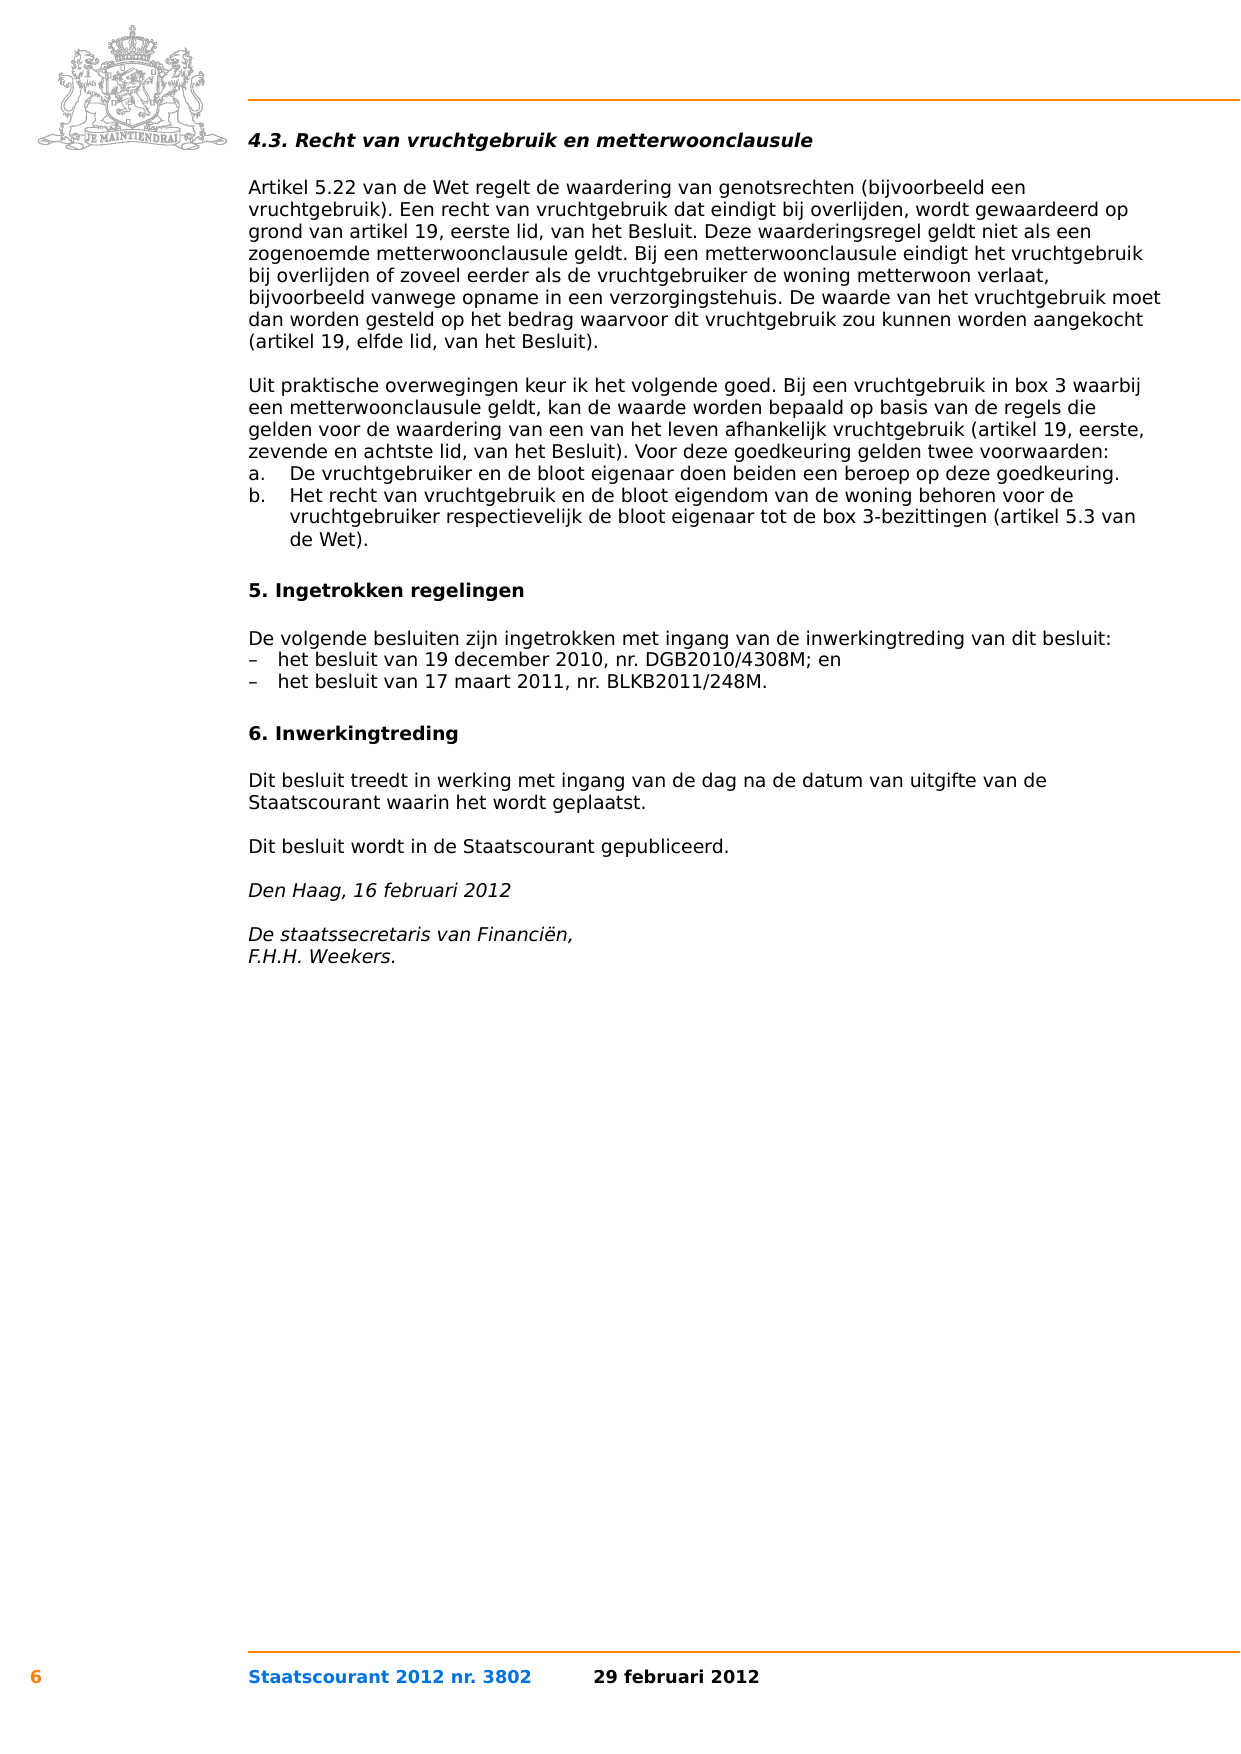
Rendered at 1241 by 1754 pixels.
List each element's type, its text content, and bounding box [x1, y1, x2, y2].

text Dit besluit treedt in werking met ingang van de dag na de datum van uitgifte van de Staatscourant waarin het wordt geplaatst. [248, 770, 1163, 814]
picture [38, 25, 227, 150]
text – het besluit van 17 maart 2011, nr. BLKB2011/248M. [248, 671, 1163, 693]
text b. Het recht van vruchtgebruik en de bloot eigendom van de woning behoren voor de vruchtgebruiker respectievelijk de bloot eigenaar tot de box 3-bezittingen (artikel 5.3 van de Wet). [248, 484, 1163, 550]
text Den Haag, 16 februari 2012 [248, 880, 1163, 902]
text Artikel 5.22 van de Wet regelt de waardering van genotsrechten (bijvoorbeeld een vruchtgebruik). Een recht van vruchtgebruik dat eindigt bij overlijden, wordt gewaardeerd op grond van artikel 19, eerste lid, van het Besluit. Deze waarderingsregel geldt niet als een zogenoemde metterwoonclausule geldt. Bij een metterwoonclausule eindigt het vruchtgebruik bij overlijden of zoveel eerder als de vruchtgebruiker de woning metterwoon verlaat, bijvoorbeeld vanwege opname in een verzorgingstehuis. De waarde van het vruchtgebruik moet dan worden gesteld op het bedrag waarvoor dit vruchtgebruik zou kunnen worden aangekocht (artikel 19, elfde lid, van het Besluit). [248, 177, 1163, 353]
subtitle 6. Inwerkingtreding [248, 723, 1163, 745]
text De volgende besluiten zijn ingetrokken met ingang van de inwerkingtreding van dit besluit: [248, 627, 1163, 649]
text Uit praktische overwegingen keur ik het volgende goed. Bij een vruchtgebruik in box 3 waarbij een metterwoonclausule geldt, kan de waarde worden bepaald op basis van de regels die gelden voor de waardering van een van het leven afhankelijk vruchtgebruik (artikel 19, eerste, zevende en achtste lid, van het Besluit). Voor deze goedkeuring gelden twee voorwaarden: [248, 374, 1163, 462]
subtitle 5. Ingetrokken regelingen [248, 580, 1163, 602]
text De staatssecretaris van Financiën, F.H.H. Weekers. [248, 924, 1163, 968]
text Dit besluit wordt in de Staatscourant gepubliceerd. [248, 836, 1163, 858]
subtitle 4.3. Recht van vruchtgebruik en metterwoonclausule [248, 130, 1163, 152]
text – het besluit van 19 december 2010, nr. DGB2010/4308M; en [248, 649, 1163, 671]
text a. De vruchtgebruiker en de bloot eigenaar doen beiden een beroep op deze goedkeuring. [248, 462, 1163, 484]
